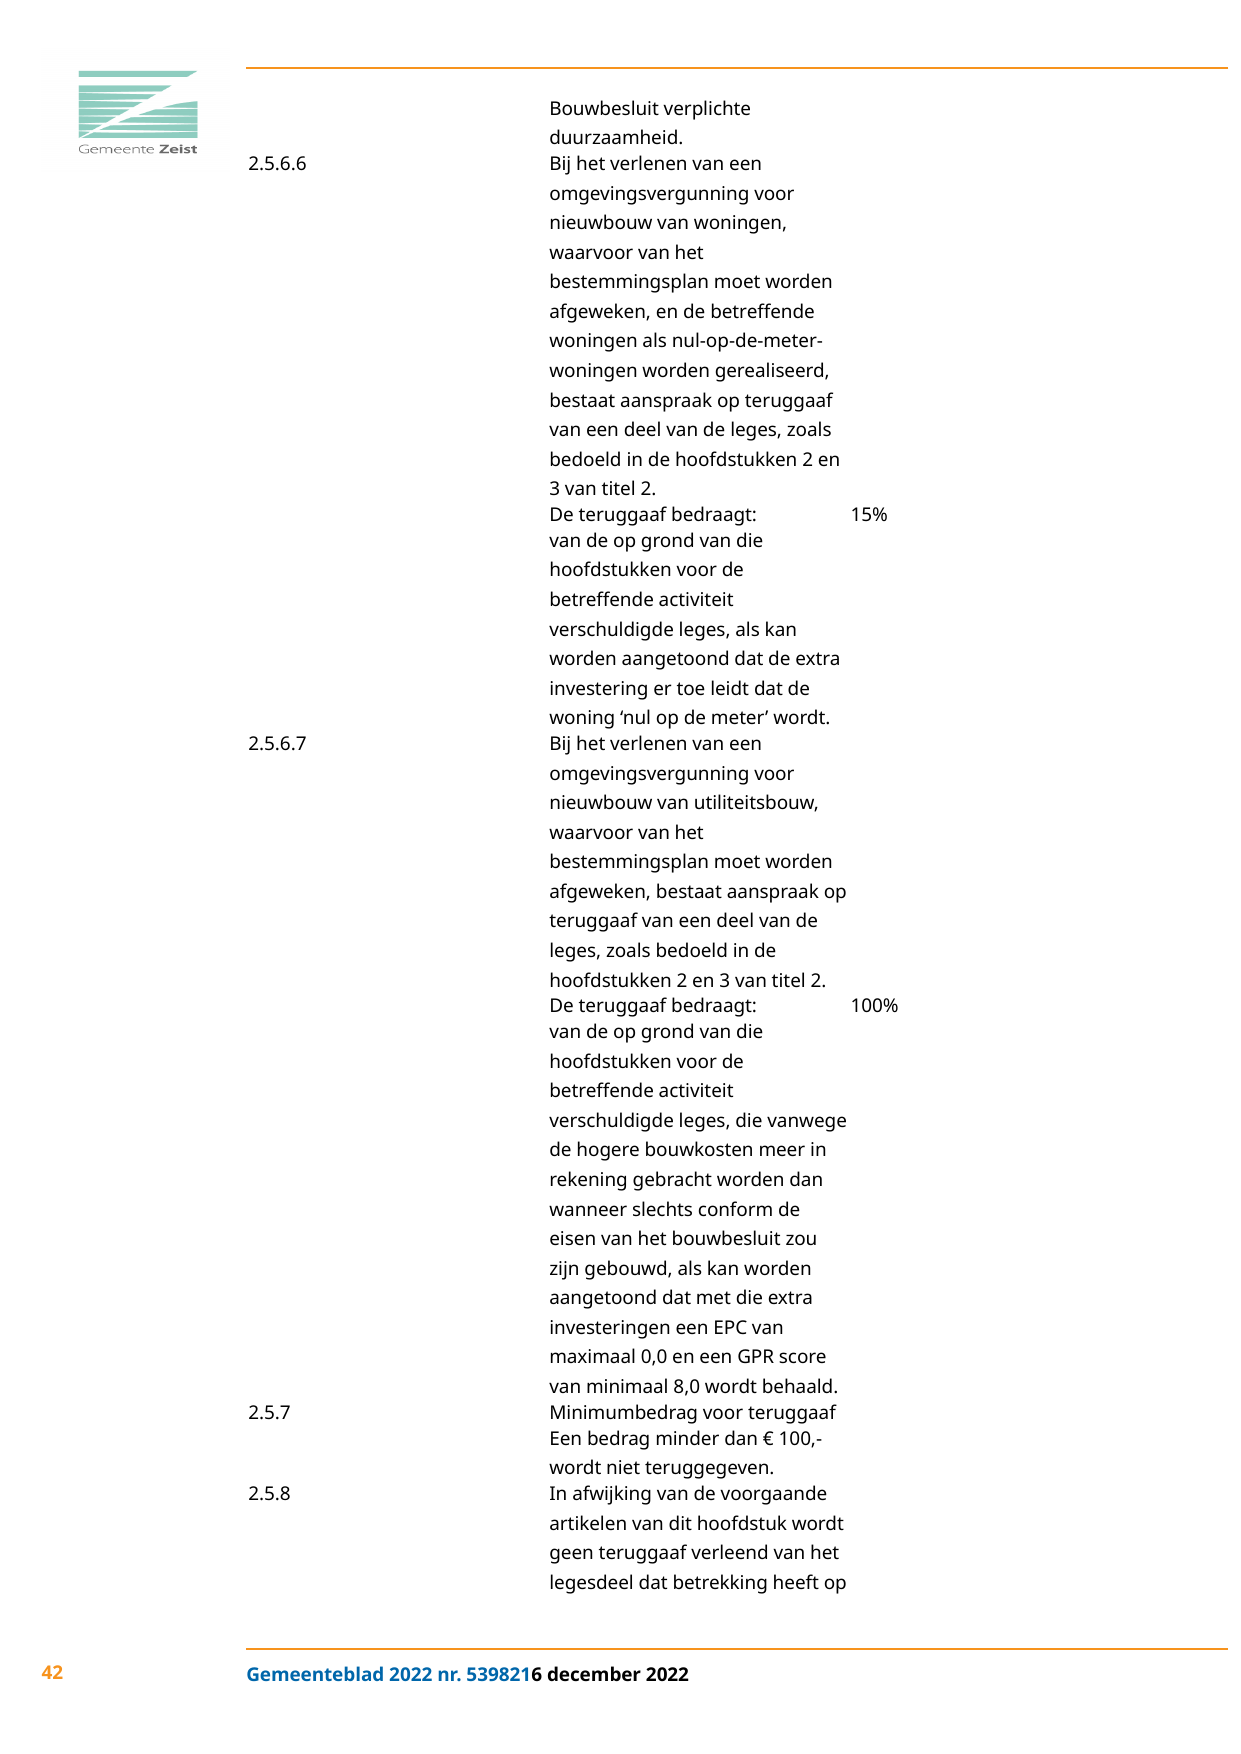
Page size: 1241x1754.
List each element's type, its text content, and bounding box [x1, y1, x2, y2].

table_cell 15% [850, 501, 1152, 527]
table_cell [850, 150, 1152, 501]
table_cell [850, 527, 1152, 730]
table_cell Bij het verlenen van een omgevingsvergunning voor nieuwbouw van woningen, waarvoor van het bestemmingsplan moet worden afgeweken, en de betreffende woningen als nul-op-de-meter-woningen worden gerealiseerd, bestaat aanspraak op teruggaaf van een deel van de leges, zoals bedoeld in de hoofdstukken 2 en 3 van titel 2. [549, 150, 850, 501]
table_cell 2.5.6.7 [248, 730, 549, 993]
table_cell [850, 1480, 1152, 1594]
table_cell [248, 501, 549, 527]
table_cell Bij het verlenen van een omgevingsvergunning voor nieuwbouw van utiliteitsbouw, waarvoor van het bestemmingsplan moet worden afgeweken, bestaat aanspraak op teruggaaf van een deel van de leges, zoals bedoeld in de hoofdstukken 2 en 3 van titel 2. [549, 730, 850, 993]
table_cell In afwijking van de voorgaande artikelen van dit hoofdstuk wordt geen teruggaaf verleend van het legesdeel dat betrekking heeft op [549, 1480, 850, 1594]
table_cell Bouwbesluit verplichte duurzaamheid. [549, 95, 850, 150]
table_cell van de op grond van die hoofdstukken voor de betreffende activiteit verschuldigde leges, als kan worden aangetoond dat de extra investering er toe leidt dat de woning ‘nul op de meter’ wordt. [549, 527, 850, 730]
table_cell [850, 1399, 1152, 1425]
table_cell De teruggaaf bedraagt: [549, 501, 850, 527]
table_cell 2.5.7 [248, 1399, 549, 1425]
table_cell De teruggaaf bedraagt: [549, 993, 850, 1018]
table_cell [850, 1018, 1152, 1399]
table_cell van de op grond van die hoofdstukken voor de betreffende activiteit verschuldigde leges, die vanwege de hogere bouwkosten meer in rekening gebracht worden dan wanneer slechts conform de eisen van het bouwbesluit zou zijn gebouwd, als kan worden aangetoond dat met die extra investeringen een EPC van maximaal 0,0 en een GPR score van minimaal 8,0 wordt behaald. [549, 1018, 850, 1399]
table_cell 2.5.6.6 [248, 150, 549, 501]
table_cell [248, 527, 549, 730]
table_cell 100% [850, 993, 1152, 1018]
picture [41, 47, 231, 172]
table_cell [850, 95, 1152, 150]
table_cell Een bedrag minder dan € 100,- wordt niet teruggegeven. [549, 1425, 850, 1480]
table_cell 2.5.8 [248, 1480, 549, 1594]
table_cell [248, 1425, 549, 1480]
table_cell [850, 1425, 1152, 1480]
table_cell [248, 1018, 549, 1399]
table_cell [248, 993, 549, 1018]
table_cell [248, 95, 549, 150]
table_cell Minimumbedrag voor teruggaaf [549, 1399, 850, 1425]
table_cell [850, 730, 1152, 993]
